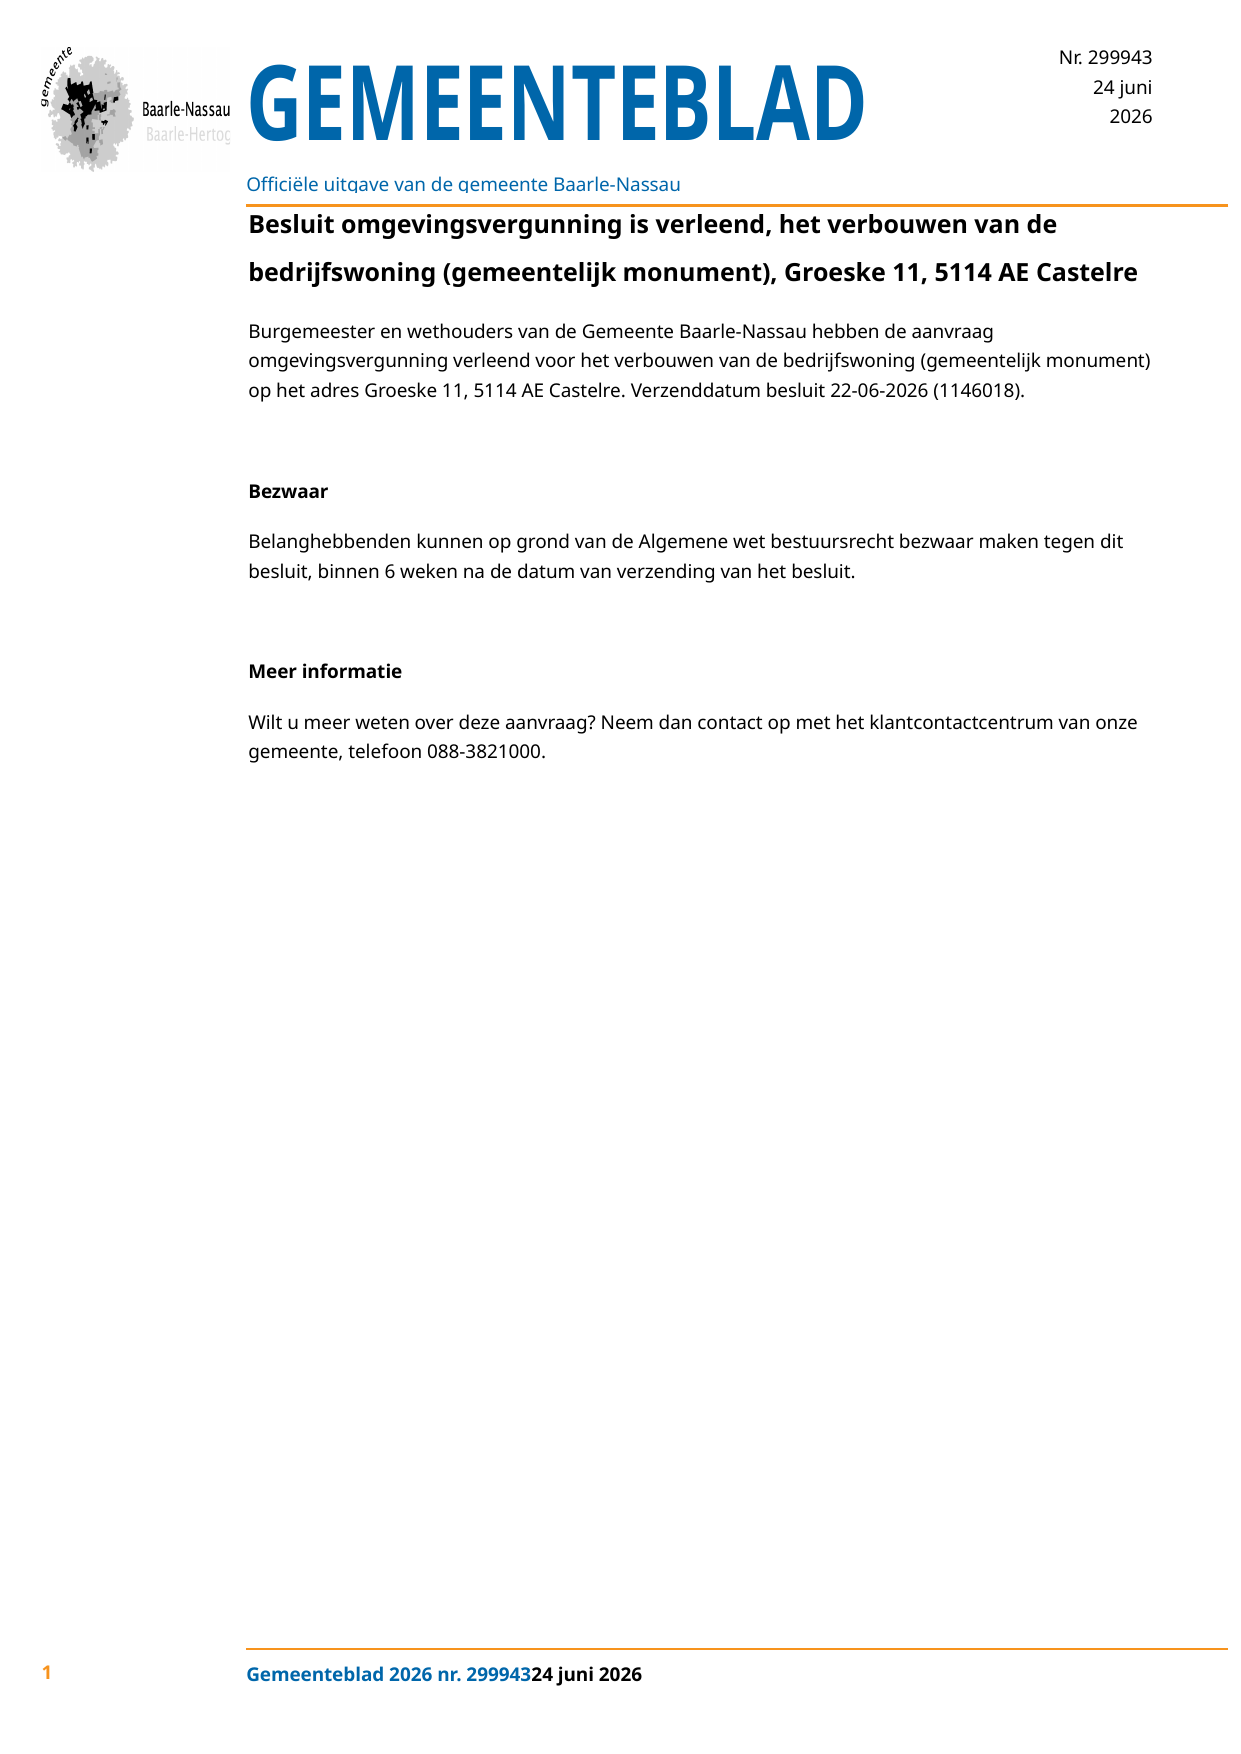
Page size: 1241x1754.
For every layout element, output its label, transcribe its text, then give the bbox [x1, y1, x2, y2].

text Burgemeester en wethouders van de Gemeente Baarle-Nassau hebben de aanvraag omgevingsvergunning verleend voor het verbouwen van de bedrijfswoning (gemeentelijk monument) op het adres Groeske 11, 5114 AE Castelre. Verzenddatum besluit 22-06-2026 (1146018). [248, 318, 1152, 403]
text Wilt u meer weten over deze aanvraag? Neem dan contact op met het klantcontactcentrum van onze gemeente, telefoon 088-3821000. [248, 709, 1152, 764]
text Bezwaar [248, 478, 1152, 504]
text Belanghebbenden kunnen op grond van de Algemene wet bestuursrecht bezwaar maken tegen dit besluit, binnen 6 weken na de datum van verzending van het besluit. [248, 528, 1152, 584]
picture [41, 47, 231, 172]
text Besluit omgevingsvergunning is verleend, het verbouwen van de bedrijfswoning (gemeentelijk monument), Groeske 11, 5114 AE Castelre [248, 207, 1152, 288]
text Meer informatie [248, 659, 1152, 684]
